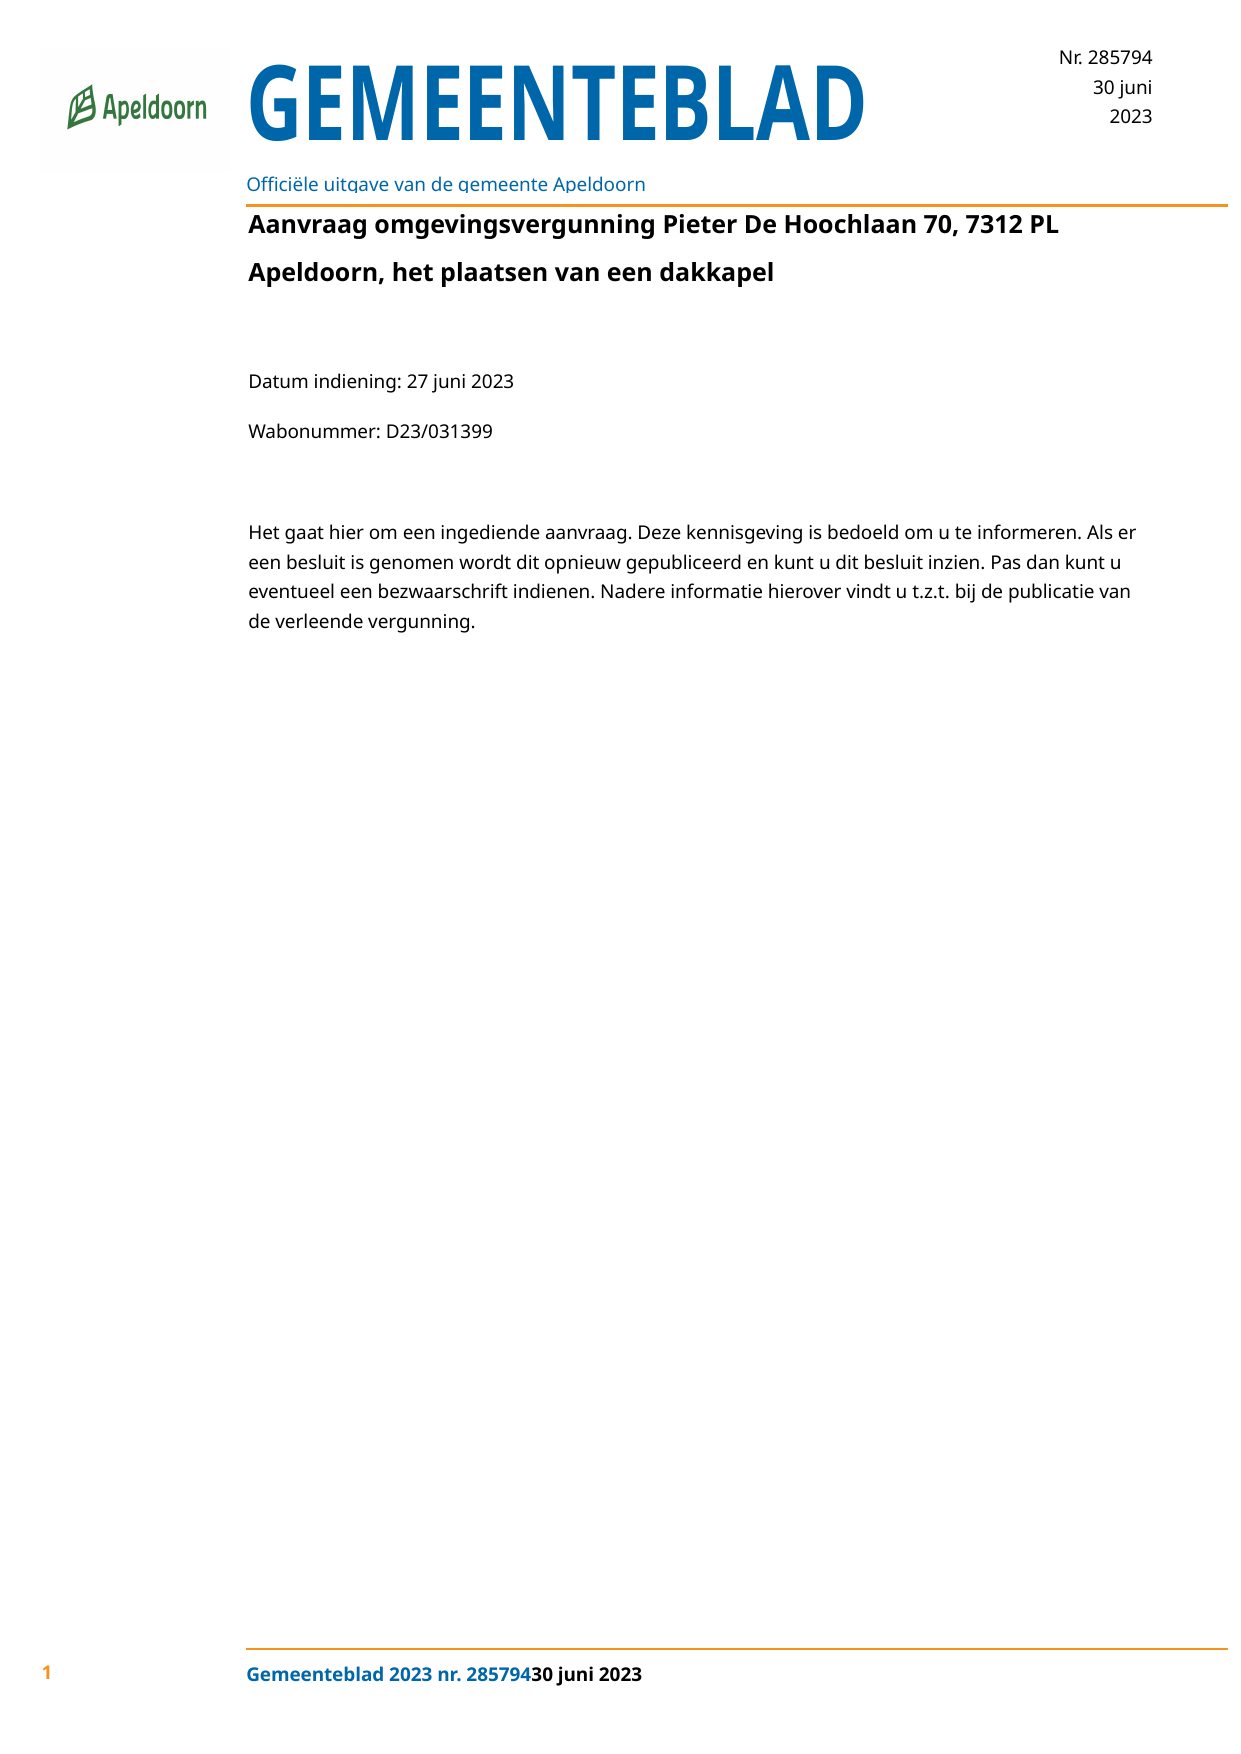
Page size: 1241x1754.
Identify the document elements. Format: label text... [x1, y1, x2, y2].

text Wabonummer: D23/031399 [248, 419, 1152, 444]
picture [41, 47, 231, 172]
text Aanvraag omgevingsvergunning Pieter De Hoochlaan 70, 7312 PL Apeldoorn, het plaatsen van een dakkapel [248, 207, 1152, 288]
text Het gaat hier om een ingediende aanvraag. Deze kennisgeving is bedoeld om u te informeren. Als er een besluit is genomen wordt dit opnieuw gepubliceerd en kunt u dit besluit inzien. Pas dan kunt u eventueel een bezwaarschrift indienen. Nadere informatie hierover vindt u t.z.t. bij de publicatie van de verleende vergunning. [248, 519, 1152, 634]
text Datum indiening: 27 juni 2023 [248, 368, 1152, 394]
